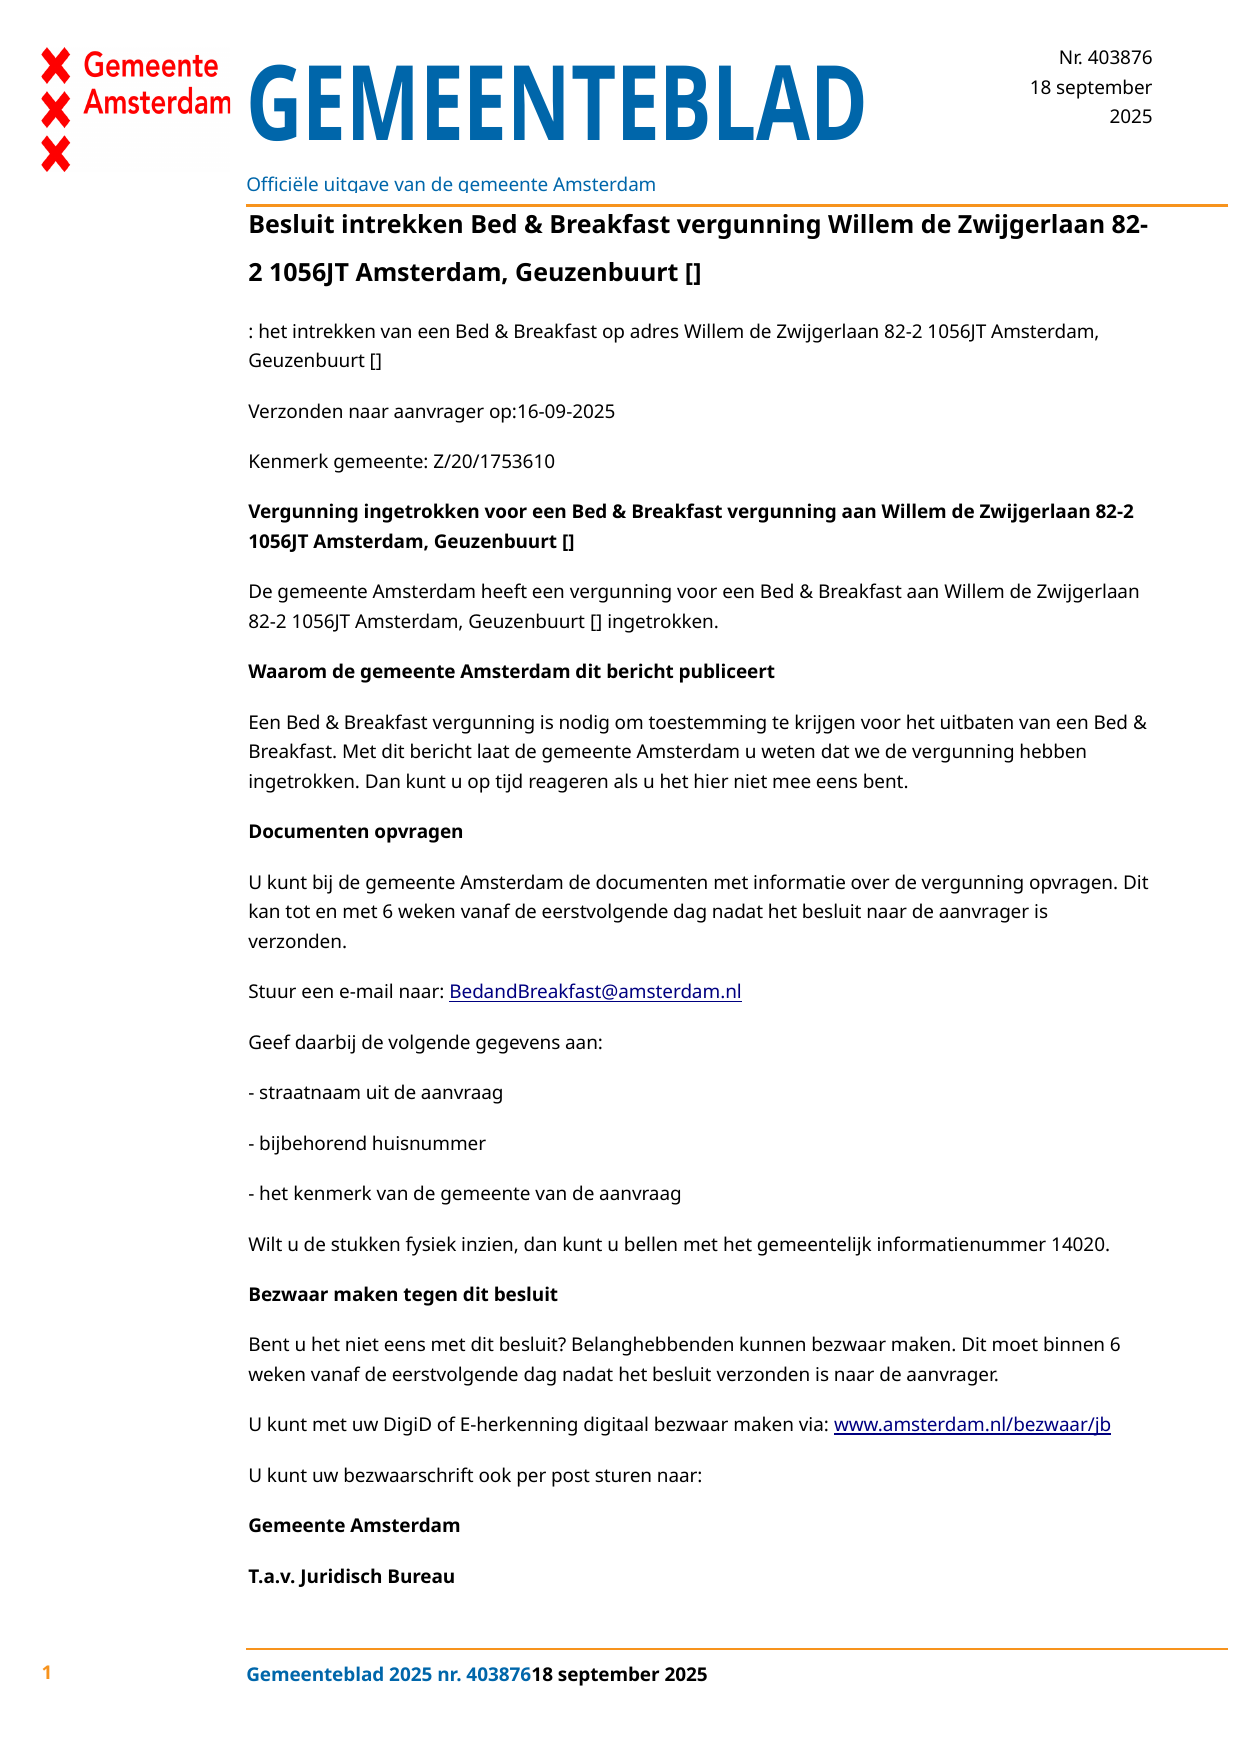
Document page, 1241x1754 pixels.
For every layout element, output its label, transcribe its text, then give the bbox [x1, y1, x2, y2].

text Bent u het niet eens met dit besluit? Belanghebbenden kunnen bezwaar maken. Dit moet binnen 6 weken vanaf de eerstvolgende dag nadat het besluit verzonden is naar de aanvrager. [248, 1332, 1152, 1387]
text - het kenmerk van de gemeente van de aanvraag [248, 1180, 1152, 1206]
text - straatnaam uit de aanvraag [248, 1079, 1152, 1105]
text T.a.v. Juridisch Bureau [248, 1563, 1152, 1589]
text Geef daarbij de volgende gegevens aan: [248, 1029, 1152, 1055]
text Besluit intrekken Bed & Breakfast vergunning Willem de Zwijgerlaan 82-2 1056JT Amsterdam, Geuzenbuurt [] [248, 207, 1152, 288]
text De gemeente Amsterdam heeft een vergunning voor een Bed & Breakfast aan Willem de Zwijgerlaan 82-2 1056JT Amsterdam, Geuzenbuurt [] ingetrokken. [248, 579, 1152, 634]
text : het intrekken van een Bed & Breakfast op adres Willem de Zwijgerlaan 82-2 1056JT Amsterdam, Geuzenbuurt [] [248, 318, 1152, 373]
text Verzonden naar aanvrager op:16-09-2025 [248, 398, 1152, 424]
text Waarom de gemeente Amsterdam dit bericht publiceert [248, 659, 1152, 684]
text Gemeente Amsterdam [248, 1512, 1152, 1538]
text Bezwaar maken tegen dit besluit [248, 1281, 1152, 1307]
text U kunt uw bezwaarschrift ook per post sturen naar: [248, 1462, 1152, 1488]
text Vergunning ingetrokken voor een Bed & Breakfast vergunning aan Willem de Zwijgerlaan 82-2 1056JT Amsterdam, Geuzenbuurt [] [248, 499, 1152, 554]
picture [41, 47, 231, 172]
text Documenten opvragen [248, 819, 1152, 844]
text U kunt met uw DigiD of E-herkenning digitaal bezwaar maken via: www.amsterdam.nl/bezwaar/jb [248, 1412, 1152, 1437]
text Wilt u de stukken fysiek inzien, dan kunt u bellen met het gemeentelijk informatienummer 14020. [248, 1231, 1152, 1257]
text U kunt bij de gemeente Amsterdam de documenten met informatie over de vergunning opvragen. Dit kan tot en met 6 weken vanaf de eerstvolgende dag nadat het besluit naar de aanvrager is verzonden. [248, 869, 1152, 954]
text - bijbehorend huisnummer [248, 1130, 1152, 1156]
text Een Bed & Breakfast vergunning is nodig om toestemming te krijgen voor het uitbaten van een Bed & Breakfast. Met dit bericht laat de gemeente Amsterdam u weten dat we de vergunning hebben ingetrokken. Dan kunt u op tijd reageren als u het hier niet mee eens bent. [248, 709, 1152, 794]
text Kenmerk gemeente: Z/20/1753610 [248, 448, 1152, 474]
text Stuur een e-mail naar: BedandBreakfast@amsterdam.nl [248, 979, 1152, 1004]
